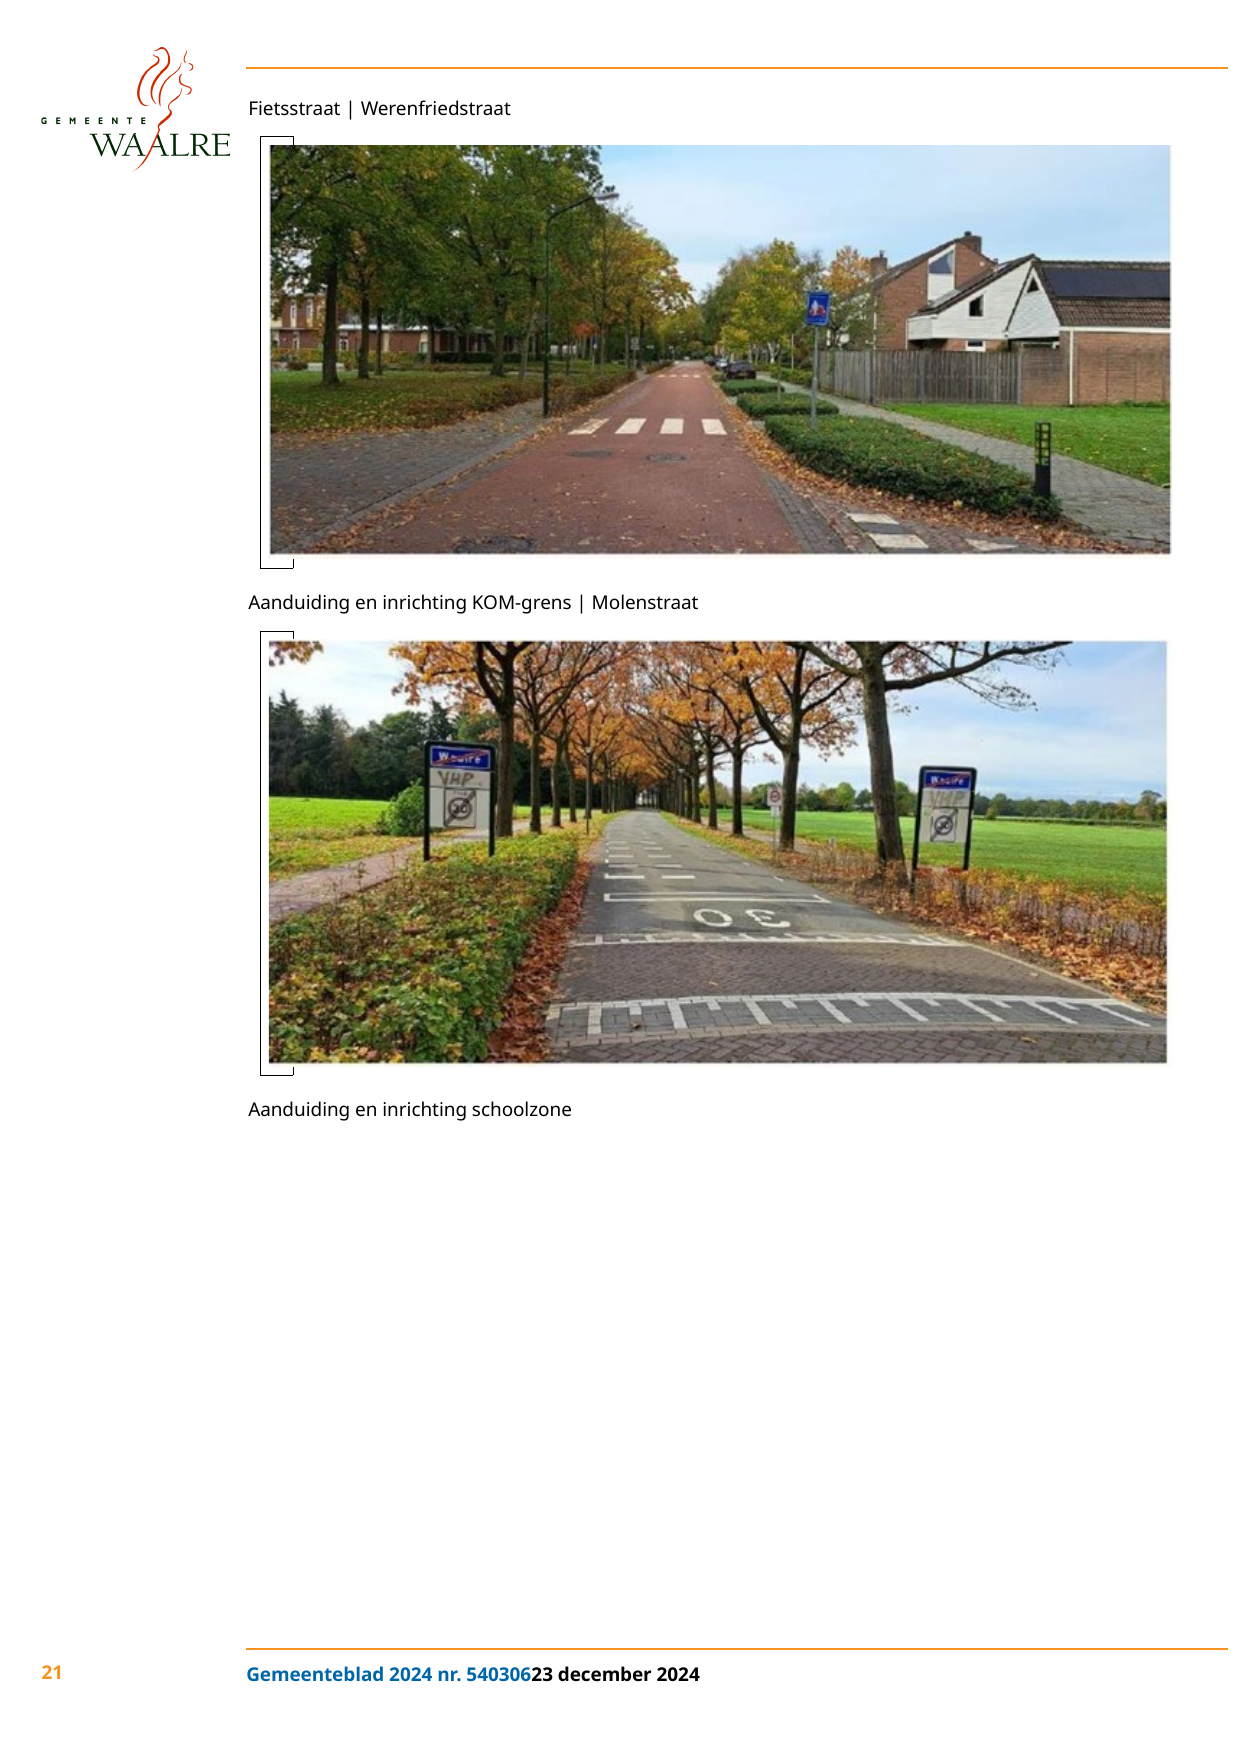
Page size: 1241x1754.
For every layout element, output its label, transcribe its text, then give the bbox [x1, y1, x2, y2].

text Fietsstraat | Werenfriedstraat [248, 95, 1152, 121]
text Aanduiding en inrichting KOM-grens | Molenstraat [248, 589, 1152, 615]
text Aanduiding en inrichting schoolzone [248, 1097, 1152, 1122]
picture [268, 639, 1173, 1067]
picture [41, 47, 231, 172]
picture [268, 145, 1173, 559]
